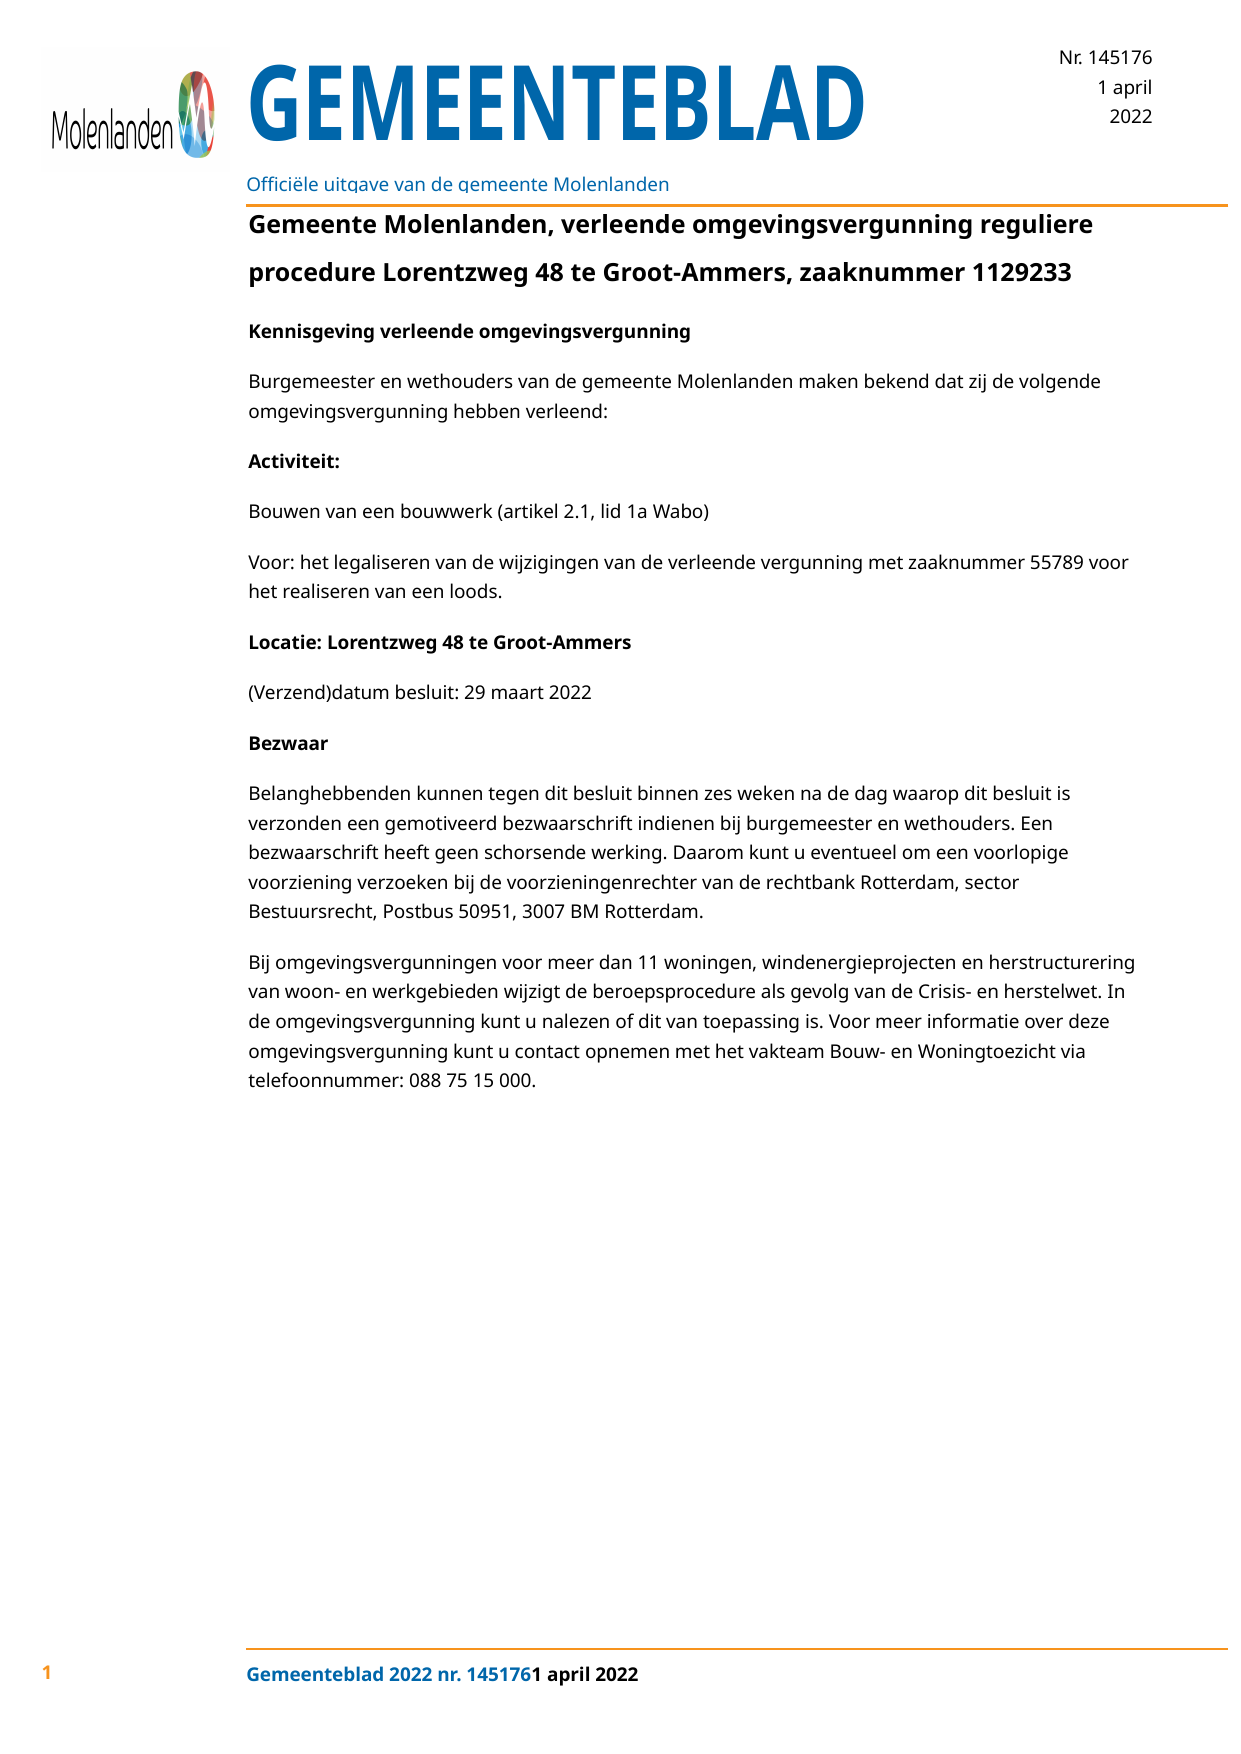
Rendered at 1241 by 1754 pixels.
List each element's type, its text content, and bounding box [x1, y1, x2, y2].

text Bouwen van een bouwwerk (artikel 2.1, lid 1a Wabo) [248, 499, 1152, 524]
text Locatie: Lorentzweg 48 te Groot-Ammers [248, 629, 1152, 655]
text Kennisgeving verleende omgevingsvergunning [248, 318, 1152, 344]
text Bezwaar [248, 730, 1152, 756]
text Bij omgevingsvergunningen voor meer dan 11 woningen, windenergieprojecten en herstructurering van woon- en werkgebieden wijzigt de beroepsprocedure als gevolg van de Crisis- en herstelwet. In de omgevingsvergunning kunt u nalezen of dit van toepassing is. Voor meer informatie over deze omgevingsvergunning kunt u contact opnemen met het vakteam Bouw- en Woningtoezicht via telefoonnummer: 088 75 15 000. [248, 949, 1152, 1093]
picture [41, 47, 231, 172]
text (Verzend)datum besluit: 29 maart 2022 [248, 679, 1152, 705]
text Activiteit: [248, 448, 1152, 474]
text Voor: het legaliseren van de wijzigingen van de verleende vergunning met zaaknummer 55789 voor het realiseren van een loods. [248, 549, 1152, 604]
text Belanghebbenden kunnen tegen dit besluit binnen zes weken na de dag waarop dit besluit is verzonden een gemotiveerd bezwaarschrift indienen bij burgemeester en wethouders. Een bezwaarschrift heeft geen schorsende werking. Daarom kunt u eventueel om een voorlopige voorziening verzoeken bij de voorzieningenrechter van de rechtbank Rotterdam, sector Bestuursrecht, Postbus 50951, 3007 BM Rotterdam. [248, 780, 1152, 924]
text Gemeente Molenlanden, verleende omgevingsvergunning reguliere procedure Lorentzweg 48 te Groot-Ammers, zaaknummer 1129233 [248, 207, 1152, 288]
text Burgemeester en wethouders van de gemeente Molenlanden maken bekend dat zij de volgende omgevingsvergunning hebben verleend: [248, 368, 1152, 424]
